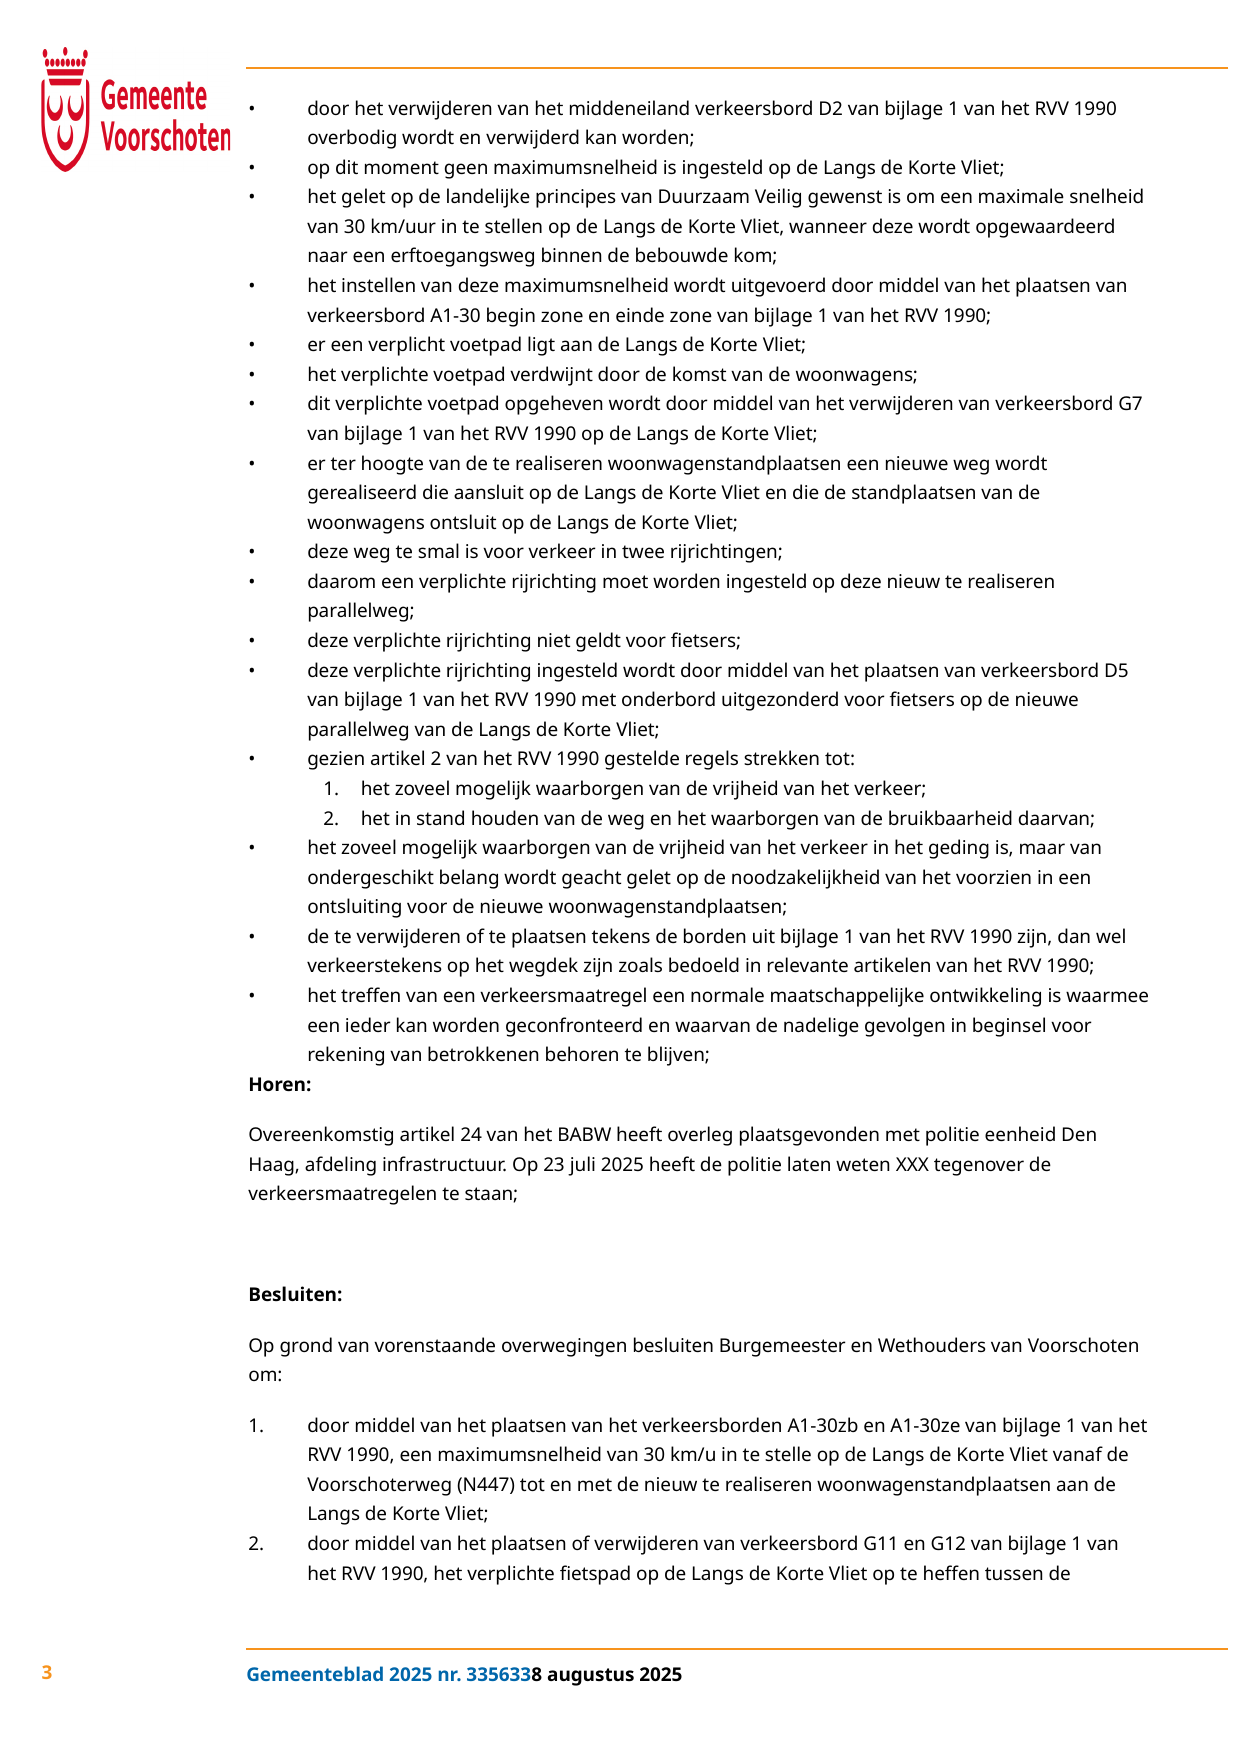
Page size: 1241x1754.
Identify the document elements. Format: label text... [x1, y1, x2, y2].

list het instellen van deze maximumsnelheid wordt uitgevoerd door middel van het plaatsen van verkeersbord A1-30 begin zone en einde zone van bijlage 1 van het RVV 1990; [248, 272, 1152, 328]
list de te verwijderen of te plaatsen tekens de borden uit bijlage 1 van het RVV 1990 zijn, dan wel verkeerstekens op het wegdek zijn zoals bedoeld in relevante artikelen van het RVV 1990; [248, 923, 1152, 978]
picture [41, 47, 231, 172]
text Besluiten: [248, 1281, 1152, 1307]
text Overeenkomstig artikel 24 van het BABW heeft overleg plaatsgevonden met politie eenheid Den Haag, afdeling infrastructuur. Op 23 juli 2025 heeft de politie laten weten XXX tegenover de verkeersmaatregelen te staan; [248, 1121, 1152, 1206]
list er een verplicht voetpad ligt aan de Langs de Korte Vliet; [248, 331, 1152, 357]
list er ter hoogte van de te realiseren woonwagenstandplaatsen een nieuwe weg wordt gerealiseerd die aansluit op de Langs de Korte Vliet en die de standplaatsen van de woonwagens ontsluit op de Langs de Korte Vliet; [248, 450, 1152, 535]
list het zoveel mogelijk waarborgen van de vrijheid van het verkeer in het geding is, maar van ondergeschikt belang wordt geacht gelet op de noodzakelijkheid van het voorzien in een ontsluiting voor de nieuwe woonwagenstandplaatsen; [248, 834, 1152, 919]
list het in stand houden van de weg en het waarborgen van de bruikbaarheid daarvan; [323, 805, 1152, 831]
list deze verplichte rijrichting niet geldt voor fietsers; [248, 627, 1152, 653]
list gezien artikel 2 van het RVV 1990 gestelde regels strekken tot: [248, 746, 1152, 771]
text Horen: [248, 1071, 1152, 1097]
list dit verplichte voetpad opgeheven wordt door middel van het verwijderen van verkeersbord G7 van bijlage 1 van het RVV 1990 op de Langs de Korte Vliet; [248, 391, 1152, 446]
list het treffen van een verkeersmaatregel een normale maatschappelijke ontwikkeling is waarmee een ieder kan worden geconfronteerd en waarvan de nadelige gevolgen in beginsel voor rekening van betrokkenen behoren te blijven; [248, 982, 1152, 1067]
list het zoveel mogelijk waarborgen van de vrijheid van het verkeer; [323, 775, 1152, 801]
list het verplichte voetpad verdwijnt door de komst van de woonwagens; [248, 361, 1152, 387]
list door middel van het plaatsen of verwijderen van verkeersbord G11 en G12 van bijlage 1 van het RVV 1990, het verplichte fietspad op de Langs de Korte Vliet op te heffen tussen de [248, 1530, 1152, 1586]
list door middel van het plaatsen van het verkeersborden A1-30zb en A1-30ze van bijlage 1 van het RVV 1990, een maximumsnelheid van 30 km/u in te stelle op de Langs de Korte Vliet vanaf de Voorschoterweg (N447) tot en met de nieuw te realiseren woonwagenstandplaatsen aan de Langs de Korte Vliet; [248, 1412, 1152, 1526]
list door het verwijderen van het middeneiland verkeersbord D2 van bijlage 1 van het RVV 1990 overbodig wordt en verwijderd kan worden; [248, 95, 1152, 150]
list op dit moment geen maximumsnelheid is ingesteld op de Langs de Korte Vliet; [248, 154, 1152, 180]
text Op grond van vorenstaande overwegingen besluiten Burgemeester en Wethouders van Voorschoten om: [248, 1332, 1152, 1387]
list het gelet op de landelijke principes van Duurzaam Veilig gewenst is om een maximale snelheid van 30 km/uur in te stellen op de Langs de Korte Vliet, wanneer deze wordt opgewaardeerd naar een erftoegangsweg binnen de bebouwde kom; [248, 183, 1152, 268]
list daarom een verplichte rijrichting moet worden ingesteld op deze nieuw te realiseren parallelweg; [248, 568, 1152, 623]
list deze weg te smal is voor verkeer in twee rijrichtingen; [248, 538, 1152, 564]
list deze verplichte rijrichting ingesteld wordt door middel van het plaatsen van verkeersbord D5 van bijlage 1 van het RVV 1990 met onderbord uitgezonderd voor fietsers op de nieuwe parallelweg van de Langs de Korte Vliet; [248, 657, 1152, 742]
